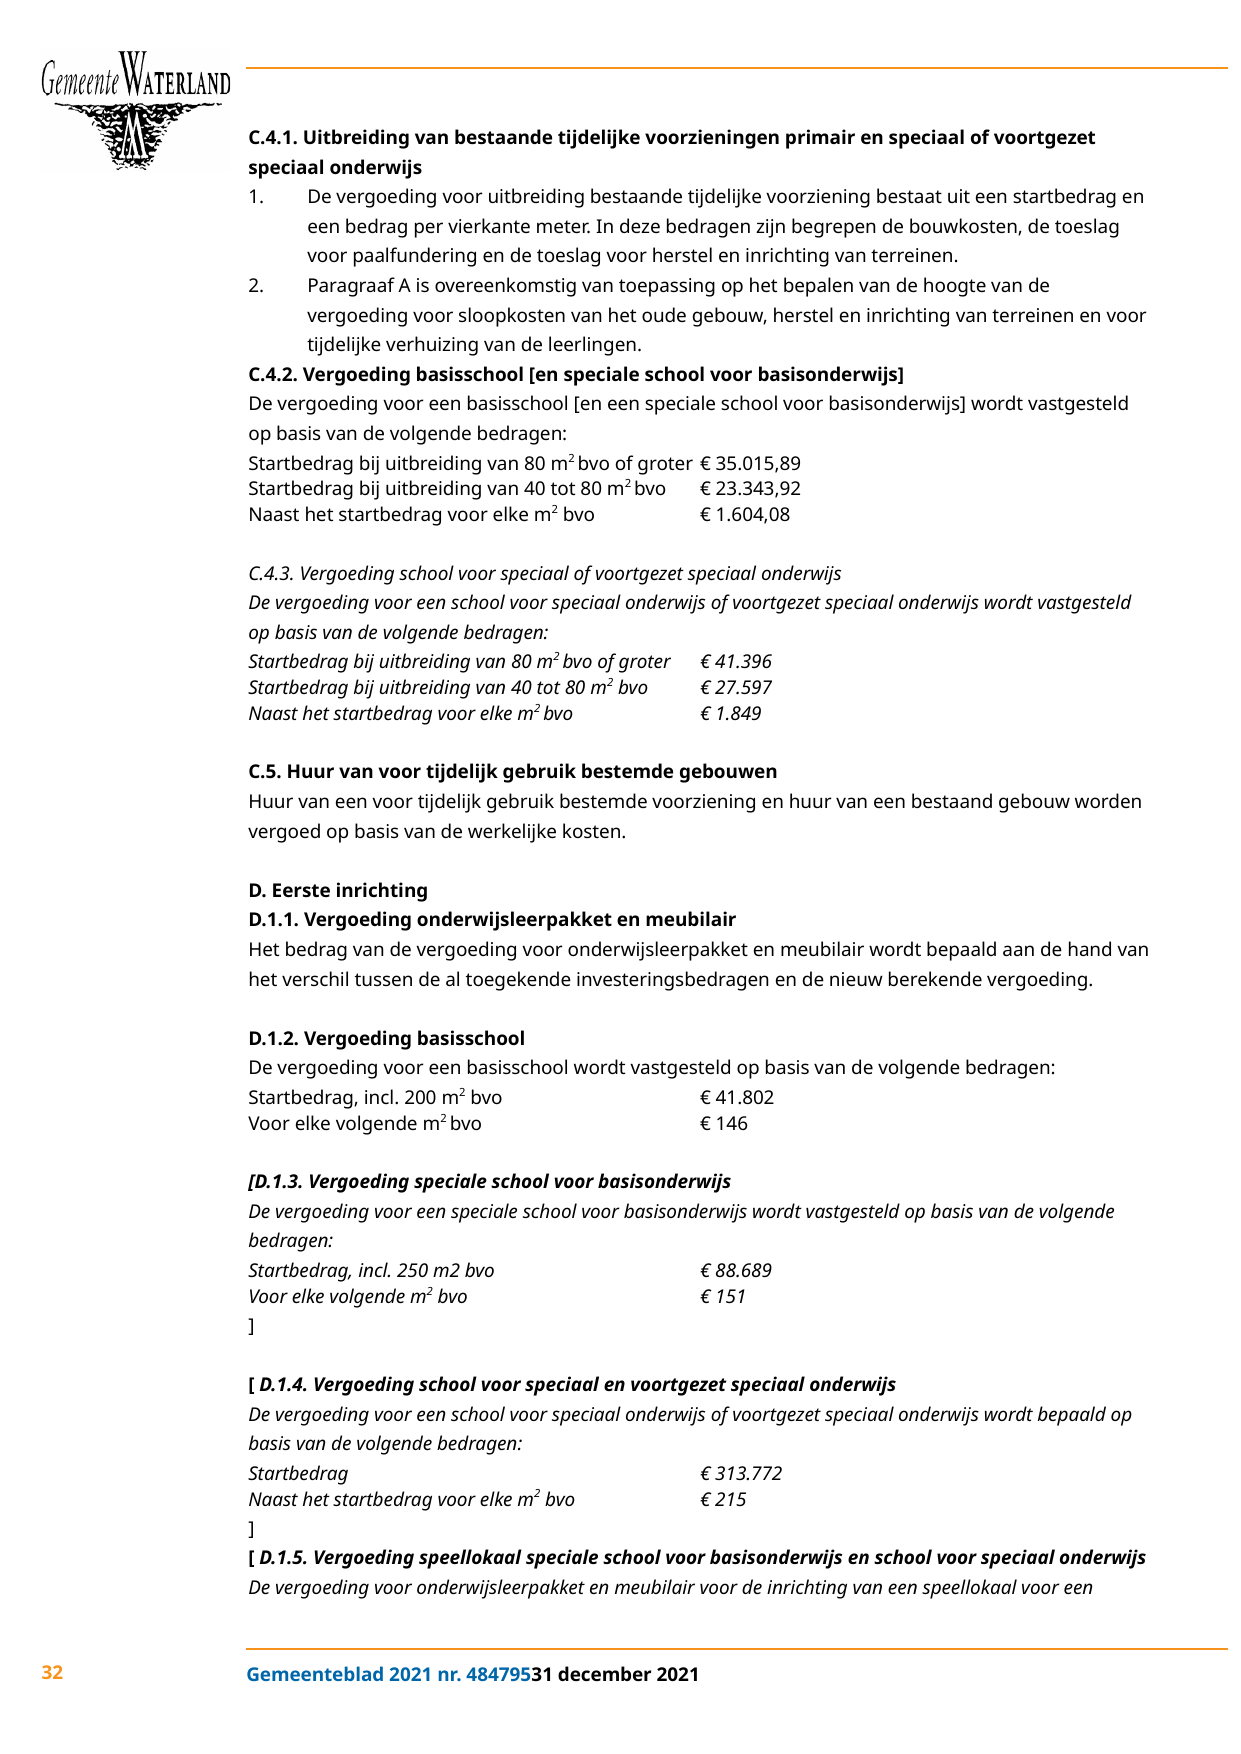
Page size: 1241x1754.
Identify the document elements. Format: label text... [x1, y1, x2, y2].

text C.5. Huur van voor tijdelijk gebruik bestemde gebouwen [248, 759, 1152, 784]
table_cell € 215 [700, 1486, 1152, 1512]
text De vergoeding voor een school voor speciaal onderwijs of voortgezet speciaal onderwijs wordt vastgesteld op basis van de volgende bedragen: [248, 589, 1152, 645]
text D.1.2. Vergoeding basisschool [248, 1025, 1152, 1051]
table_header € 41.802 [700, 1084, 1152, 1110]
table_cell € 23.343,92 [700, 476, 1152, 501]
text Het bedrag van de vergoeding voor onderwijsleerpakket en meubilair wordt bepaald aan de hand van het verschil tussen de al toegekende investeringsbedragen en de nieuw berekende vergoeding. [248, 936, 1152, 992]
text De vergoeding voor een school voor speciaal onderwijs of voortgezet speciaal onderwijs wordt bepaald op basis van de volgende bedragen: [248, 1401, 1152, 1456]
table_header Startbedrag, incl. 250 m2 bvo [248, 1258, 700, 1283]
text De vergoeding voor een speciale school voor basisonderwijs wordt vastgesteld op basis van de volgende bedragen: [248, 1198, 1152, 1253]
text D.1.1. Vergoeding onderwijsleerpakket en meubilair [248, 907, 1152, 932]
table_cell Naast het startbedrag voor elke m2 bvo [248, 700, 700, 726]
text Huur van een voor tijdelijk gebruik bestemde voorziening en huur van een bestaand gebouw worden vergoed op basis van de werkelijke kosten. [248, 788, 1152, 844]
text De vergoeding voor een basisschool wordt vastgesteld op basis van de volgende bedragen: [248, 1054, 1152, 1080]
table_header € 88.689 [700, 1258, 1152, 1283]
text C.4.2. Vergoeding basisschool [en speciale school voor basisonderwijs] [248, 361, 1152, 387]
table_header € 35.015,89 [700, 450, 1152, 476]
text De vergoeding voor een basisschool [en een speciale school voor basisonderwijs] wordt vastgesteld op basis van de volgende bedragen: [248, 391, 1152, 446]
table_header Startbedrag bij uitbreiding van 80 m2 bvo of groter [248, 649, 700, 674]
picture [41, 47, 231, 172]
table_cell Voor elke volgende m2 bvo [248, 1283, 700, 1309]
table_cell € 1.849 [700, 700, 1152, 726]
table_cell Startbedrag bij uitbreiding van 40 tot 80 m2 bvo [248, 675, 700, 700]
table_cell € 27.597 [700, 675, 1152, 700]
text D. Eerste inrichting [248, 877, 1152, 903]
table_header Startbedrag bij uitbreiding van 80 m2 bvo of groter [248, 450, 700, 476]
table_cell Naast het startbedrag voor elke m2 bvo [248, 1486, 700, 1512]
text C.4.1. Uitbreiding van bestaande tijdelijke voorzieningen primair en speciaal of voortgezet speciaal onderwijs [248, 124, 1152, 180]
table_cell Naast het startbedrag voor elke m2 bvo [248, 501, 700, 527]
table_cell € 1.604,08 [700, 501, 1152, 527]
list De vergoeding voor uitbreiding bestaande tijdelijke voorziening bestaat uit een startbedrag en een bedrag per vierkante meter. In deze bedragen zijn begrepen de bouwkosten, de toeslag voor paalfundering en de toeslag voor herstel en inrichting van terreinen. [248, 183, 1152, 268]
table_header € 313.772 [700, 1460, 1152, 1486]
table_cell € 151 [700, 1283, 1152, 1309]
text [ D.1.5. Vergoeding speellokaal speciale school voor basisonderwijs en school voor speciaal onderwijs [248, 1544, 1152, 1570]
text C.4.3. Vergoeding school voor speciaal of voortgezet speciaal onderwijs [248, 560, 1152, 586]
text ] [248, 1515, 1152, 1541]
table_header Startbedrag [248, 1460, 700, 1486]
text [D.1.3. Vergoeding speciale school voor basisonderwijs [248, 1168, 1152, 1194]
list Paragraaf A is overeenkomstig van toepassing op het bepalen van de hoogte van de vergoeding voor sloopkosten van het oude gebouw, herstel en inrichting van terreinen en voor tijdelijke verhuizing van de leerlingen. [248, 272, 1152, 357]
table_cell Startbedrag bij uitbreiding van 40 tot 80 m2 bvo [248, 476, 700, 501]
table_cell Voor elke volgende m2 bvo [248, 1110, 700, 1136]
text ] [248, 1312, 1152, 1338]
table_header € 41.396 [700, 649, 1152, 674]
table_header Startbedrag, incl. 200 m2 bvo [248, 1084, 700, 1110]
text [ D.1.4. Vergoeding school voor speciaal en voortgezet speciaal onderwijs [248, 1371, 1152, 1397]
table_cell € 146 [700, 1110, 1152, 1136]
text De vergoeding voor onderwijsleerpakket en meubilair voor de inrichting van een speellokaal voor een [248, 1574, 1152, 1600]
